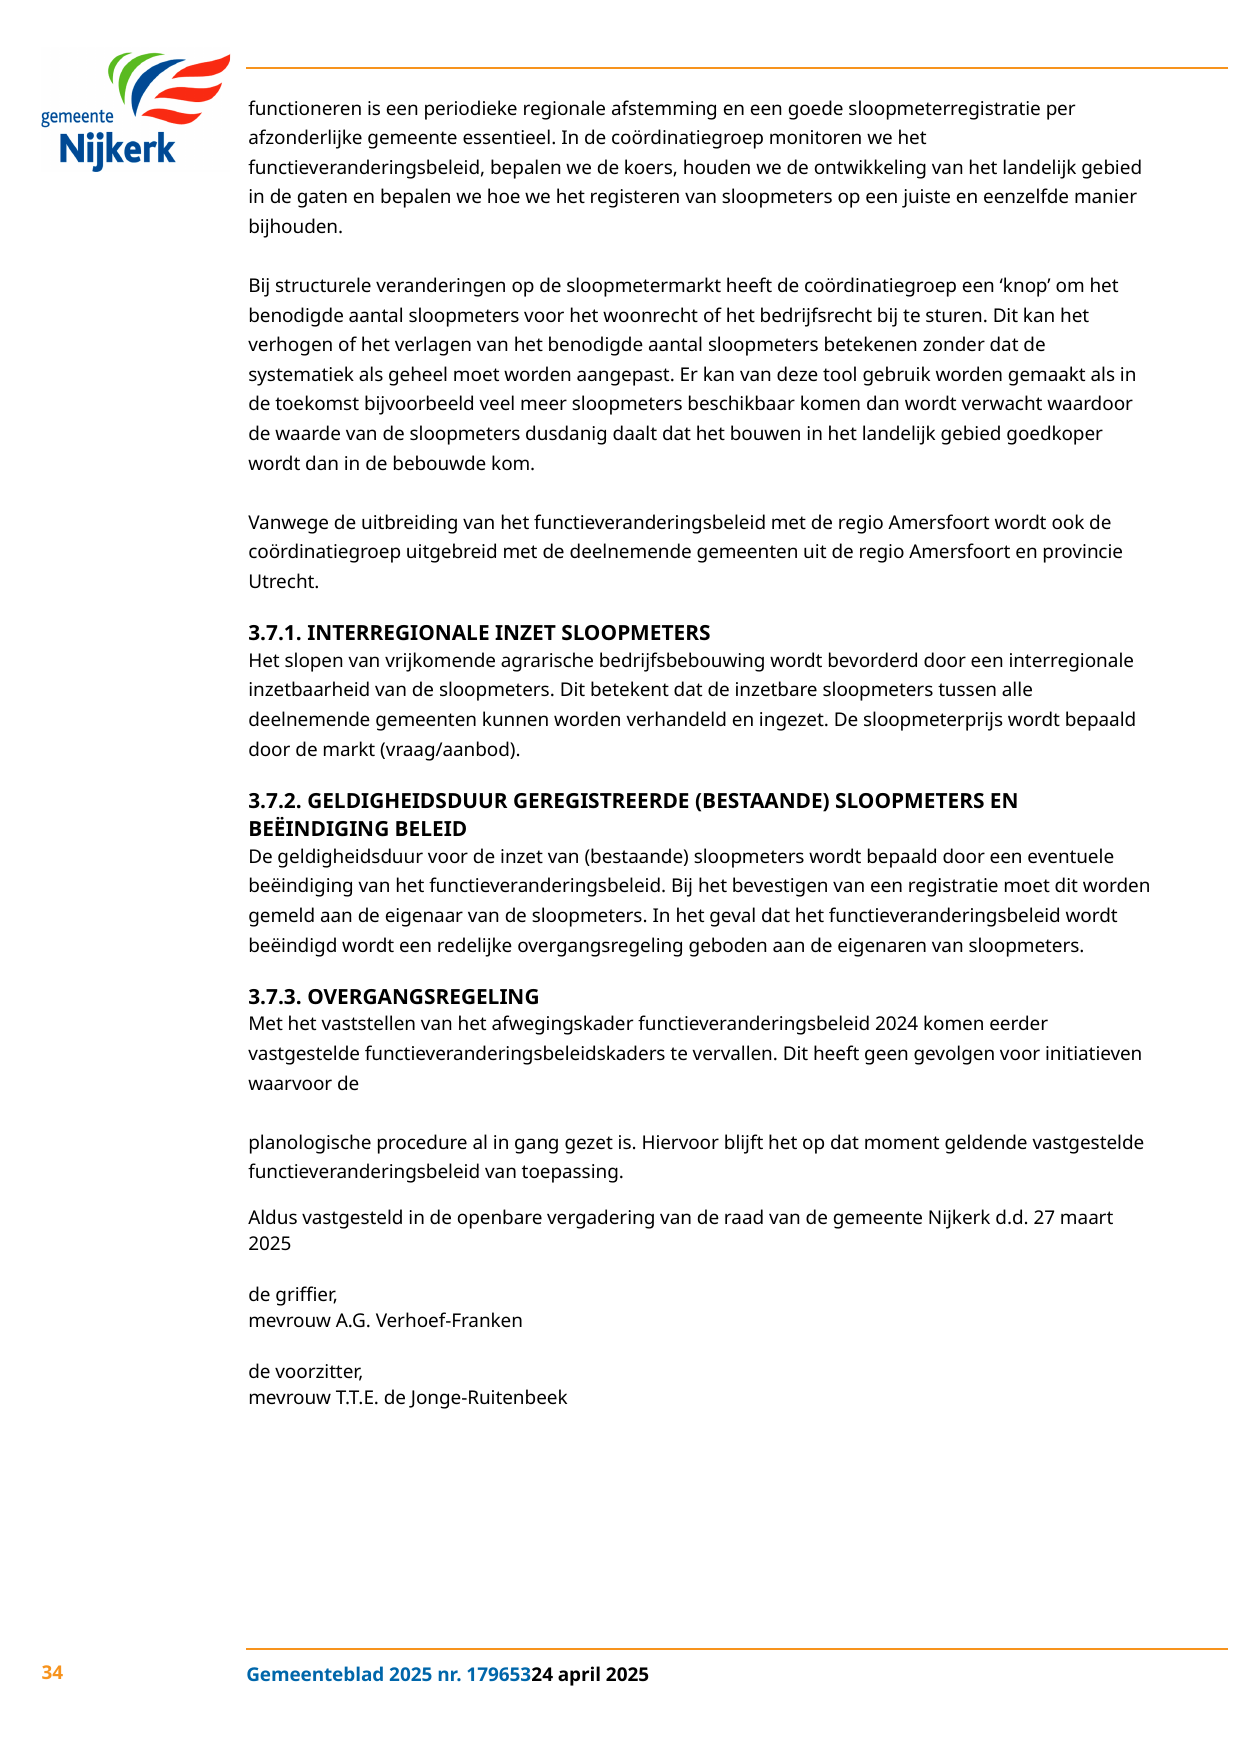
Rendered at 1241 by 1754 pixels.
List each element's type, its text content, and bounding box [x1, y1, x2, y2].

text Aldus vastgesteld in de openbare vergadering van de raad van de gemeente Nijkerk d.d. 27 maart 2025 [248, 1204, 1152, 1256]
text planologische procedure al in gang gezet is. Hiervoor blijft het op dat moment geldende vastgestelde functieveranderingsbeleid van toepassing. [248, 1129, 1152, 1184]
text 3.7.1. INTERREGIONALE INZET SLOOPMETERS [248, 618, 1152, 647]
text de voorzitter, [248, 1358, 1152, 1384]
text 3.7.3. OVERGANGSREGELING [248, 982, 1152, 1011]
text mevrouw T.T.E. de Jonge-Ruitenbeek [248, 1384, 1152, 1410]
text Met het vaststellen van het afwegingskader functieveranderingsbeleid 2024 komen eerder vastgestelde functieveranderingsbeleidskaders te vervallen. Dit heeft geen gevolgen voor initiatieven waarvoor de [248, 1011, 1152, 1096]
text De geldigheidsduur voor de inzet van (bestaande) sloopmeters wordt bepaald door een eventuele beëindiging van het functieveranderingsbeleid. Bij het bevestigen van een registratie moet dit worden gemeld aan de eigenaar van de sloopmeters. In het geval dat het functieveranderingsbeleid wordt beëindigd wordt een redelijke overgangsregeling geboden aan de eigenaren van sloopmeters. [248, 843, 1152, 957]
text Bij structurele veranderingen op de sloopmetermarkt heeft de coördinatiegroep een ‘knop’ om het benodigde aantal sloopmeters voor het woonrecht of het bedrijfsrecht bij te sturen. Dit kan het verhogen of het verlagen van het benodigde aantal sloopmeters betekenen zonder dat de systematiek als geheel moet worden aangepast. Er kan van deze tool gebruik worden gemaakt als in de toekomst bijvoorbeeld veel meer sloopmeters beschikbaar komen dan wordt verwacht waardoor de waarde van de sloopmeters dusdanig daalt dat het bouwen in het landelijk gebied goedkoper wordt dan in de bebouwde kom. [248, 272, 1152, 476]
picture [41, 47, 231, 172]
text Vanwege de uitbreiding van het functieveranderingsbeleid met de regio Amersfoort wordt ook de coördinatiegroep uitgebreid met de deelnemende gemeenten uit de regio Amersfoort en provincie Utrecht. [248, 509, 1152, 594]
text de griffier, [248, 1281, 1152, 1307]
text functioneren is een periodieke regionale afstemming en een goede sloopmeterregistratie per afzonderlijke gemeente essentieel. In de coördinatiegroep monitoren we het functieveranderingsbeleid, bepalen we de koers, houden we de ontwikkeling van het landelijk gebied in de gaten en bepalen we hoe we het registeren van sloopmeters op een juiste en eenzelfde manier bijhouden. [248, 95, 1152, 239]
text Het slopen van vrijkomende agrarische bedrijfsbebouwing wordt bevorderd door een interregionale inzetbaarheid van de sloopmeters. Dit betekent dat de inzetbare sloopmeters tussen alle deelnemende gemeenten kunnen worden verhandeld en ingezet. De sloopmeterprijs wordt bepaald door de markt (vraag/aanbod). [248, 647, 1152, 761]
text mevrouw A.G. Verhoef-Franken [248, 1307, 1152, 1333]
text 3.7.2. GELDIGHEIDSDUUR GEREGISTREERDE (BESTAANDE) SLOOPMETERS EN BEËINDIGING BELEID [248, 786, 1152, 843]
